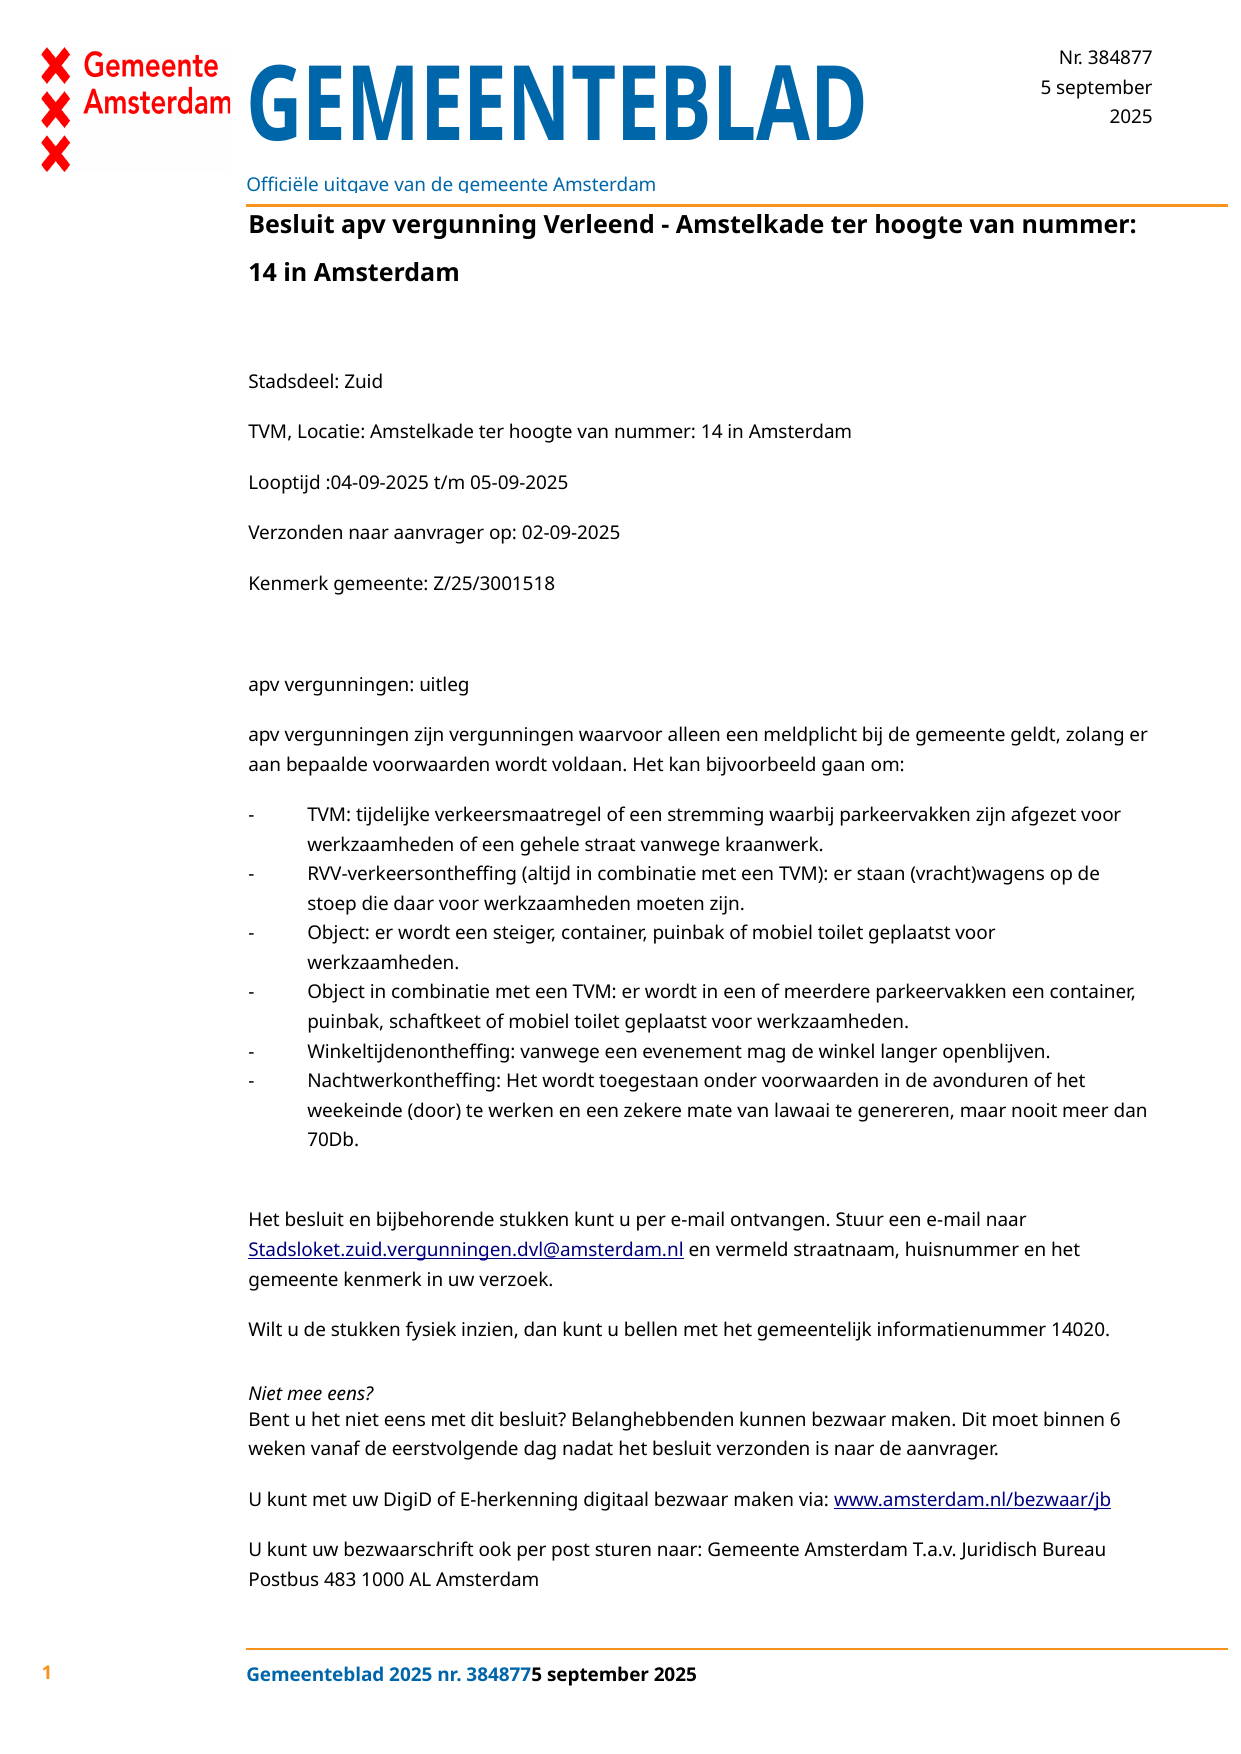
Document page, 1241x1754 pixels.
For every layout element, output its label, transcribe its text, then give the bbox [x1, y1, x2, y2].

list RVV-verkeersontheffing (altijd in combinatie met een TVM): er staan (vracht)wagens op de stoep die daar voor werkzaamheden moeten zijn. [248, 860, 1152, 916]
text apv vergunningen zijn vergunningen waarvoor alleen een meldplicht bij de gemeente geldt, zolang er aan bepaalde voorwaarden wordt voldaan. Het kan bijvoorbeeld gaan om: [248, 721, 1152, 777]
list Nachtwerkontheffing: Het wordt toegestaan onder voorwaarden in de avonduren of het weekeinde (door) te werken en een zekere mate van lawaai te genereren, maar nooit meer dan 70Db. [248, 1067, 1152, 1152]
text apv vergunningen: uitleg [248, 671, 1152, 697]
text Stadsdeel: Zuid [248, 368, 1152, 394]
list TVM: tijdelijke verkeersmaatregel of een stremming waarbij parkeervakken zijn afgezet voor werkzaamheden of een gehele straat vanwege kraanwerk. [248, 801, 1152, 857]
text Verzonden naar aanvrager op: 02-09-2025 [248, 519, 1152, 545]
text U kunt uw bezwaarschrift ook per post sturen naar: Gemeente Amsterdam T.a.v. Juridisch Bureau Postbus 483 1000 AL Amsterdam [248, 1536, 1152, 1592]
text Looptijd :04-09-2025 t/m 05-09-2025 [248, 469, 1152, 495]
text Wilt u de stukken fysiek inzien, dan kunt u bellen met het gemeentelijk informatienummer 14020. [248, 1316, 1152, 1342]
list Winkeltijdenontheffing: vanwege een evenement mag de winkel langer openblijven. [248, 1038, 1152, 1064]
text Bent u het niet eens met dit besluit? Belanghebbenden kunnen bezwaar maken. Dit moet binnen 6 weken vanaf de eerstvolgende dag nadat het besluit verzonden is naar de aanvrager. [248, 1406, 1152, 1461]
text Het besluit en bijbehorende stukken kunt u per e-mail ontvangen. Stuur een e-mail naar Stadsloket.zuid.vergunningen.dvl@amsterdam.nl en vermeld straatnaam, huisnummer en het gemeente kenmerk in uw verzoek. [248, 1207, 1152, 1292]
picture [41, 47, 231, 172]
list Object in combinatie met een TVM: er wordt in een of meerdere parkeervakken een container, puinbak, schaftkeet of mobiel toilet geplaatst voor werkzaamheden. [248, 979, 1152, 1034]
text Besluit apv vergunning Verleend - Amstelkade ter hoogte van nummer: 14 in Amsterdam [248, 207, 1152, 288]
text U kunt met uw DigiD of E-herkenning digitaal bezwaar maken via: www.amsterdam.nl/bezwaar/jb [248, 1486, 1152, 1512]
text TVM, Locatie: Amstelkade ter hoogte van nummer: 14 in Amsterdam [248, 419, 1152, 444]
text Kenmerk gemeente: Z/25/3001518 [248, 570, 1152, 596]
list Object: er wordt een steiger, container, puinbak of mobiel toilet geplaatst voor werkzaamheden. [248, 919, 1152, 975]
text Niet mee eens? [248, 1380, 1152, 1406]
